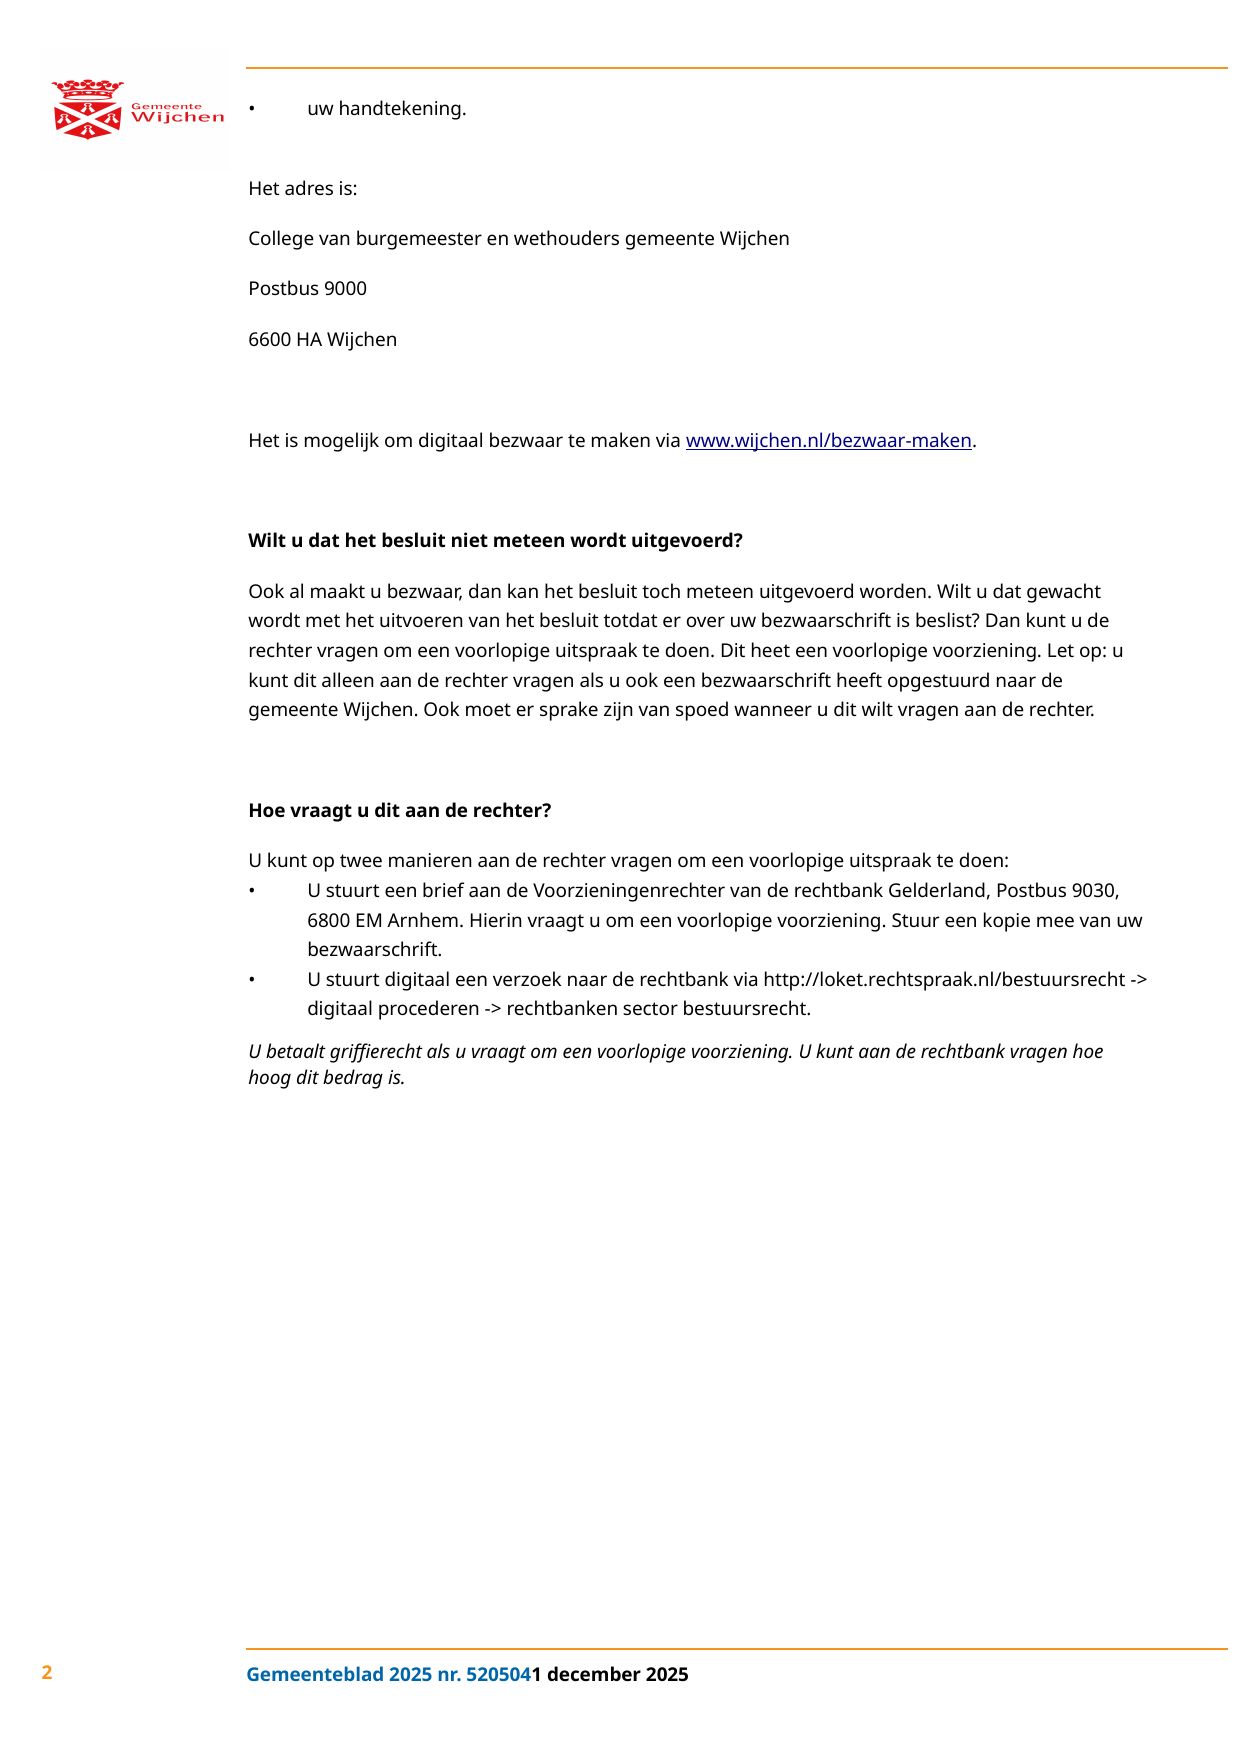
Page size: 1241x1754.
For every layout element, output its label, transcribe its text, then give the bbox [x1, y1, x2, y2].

text Ook al maakt u bezwaar, dan kan het besluit toch meteen uitgevoerd worden. Wilt u dat gewacht wordt met het uitvoeren van het besluit totdat er over uw bezwaarschrift is beslist? Dan kunt u de rechter vragen om een voorlopige uitspraak te doen. Dit heet een voorlopige voorziening. Let op: u kunt dit alleen aan de rechter vragen als u ook een bezwaarschrift heeft opgestuurd naar de gemeente Wijchen. Ook moet er sprake zijn van spoed wanneer u dit wilt vragen aan de rechter. [248, 578, 1152, 722]
list uw handtekening. [248, 95, 1152, 121]
text U kunt op twee manieren aan de rechter vragen om een voorlopige uitspraak te doen: [248, 848, 1152, 873]
text College van burgemeester en wethouders gemeente Wijchen [248, 225, 1152, 251]
text Postbus 9000 [248, 276, 1152, 301]
text Het is mogelijk om digitaal bezwaar te maken via www.wijchen.nl/bezwaar-maken. [248, 427, 1152, 453]
list U stuurt digitaal een verzoek naar de rechtbank via http://loket.rechtspraak.nl/bestuursrecht -> digitaal procederen -> rechtbanken sector bestuursrecht. [248, 966, 1152, 1021]
picture [41, 47, 231, 172]
text 6600 HA Wijchen [248, 326, 1152, 352]
list U stuurt een brief aan de Voorzieningenrechter van de rechtbank Gelderland, Postbus 9030, 6800 EM Arnhem. Hierin vraagt u om een voorlopige voorziening. Stuur een kopie mee van uw bezwaarschrift. [248, 877, 1152, 962]
text U betaalt griffierecht als u vraagt om een voorlopige voorziening. U kunt aan de rechtbank vragen hoe hoog dit bedrag is. [248, 1039, 1152, 1090]
text Het adres is: [248, 175, 1152, 201]
text Hoe vraagt u dit aan de rechter? [248, 797, 1152, 823]
text Wilt u dat het besluit niet meteen wordt uitgevoerd? [248, 528, 1152, 553]
